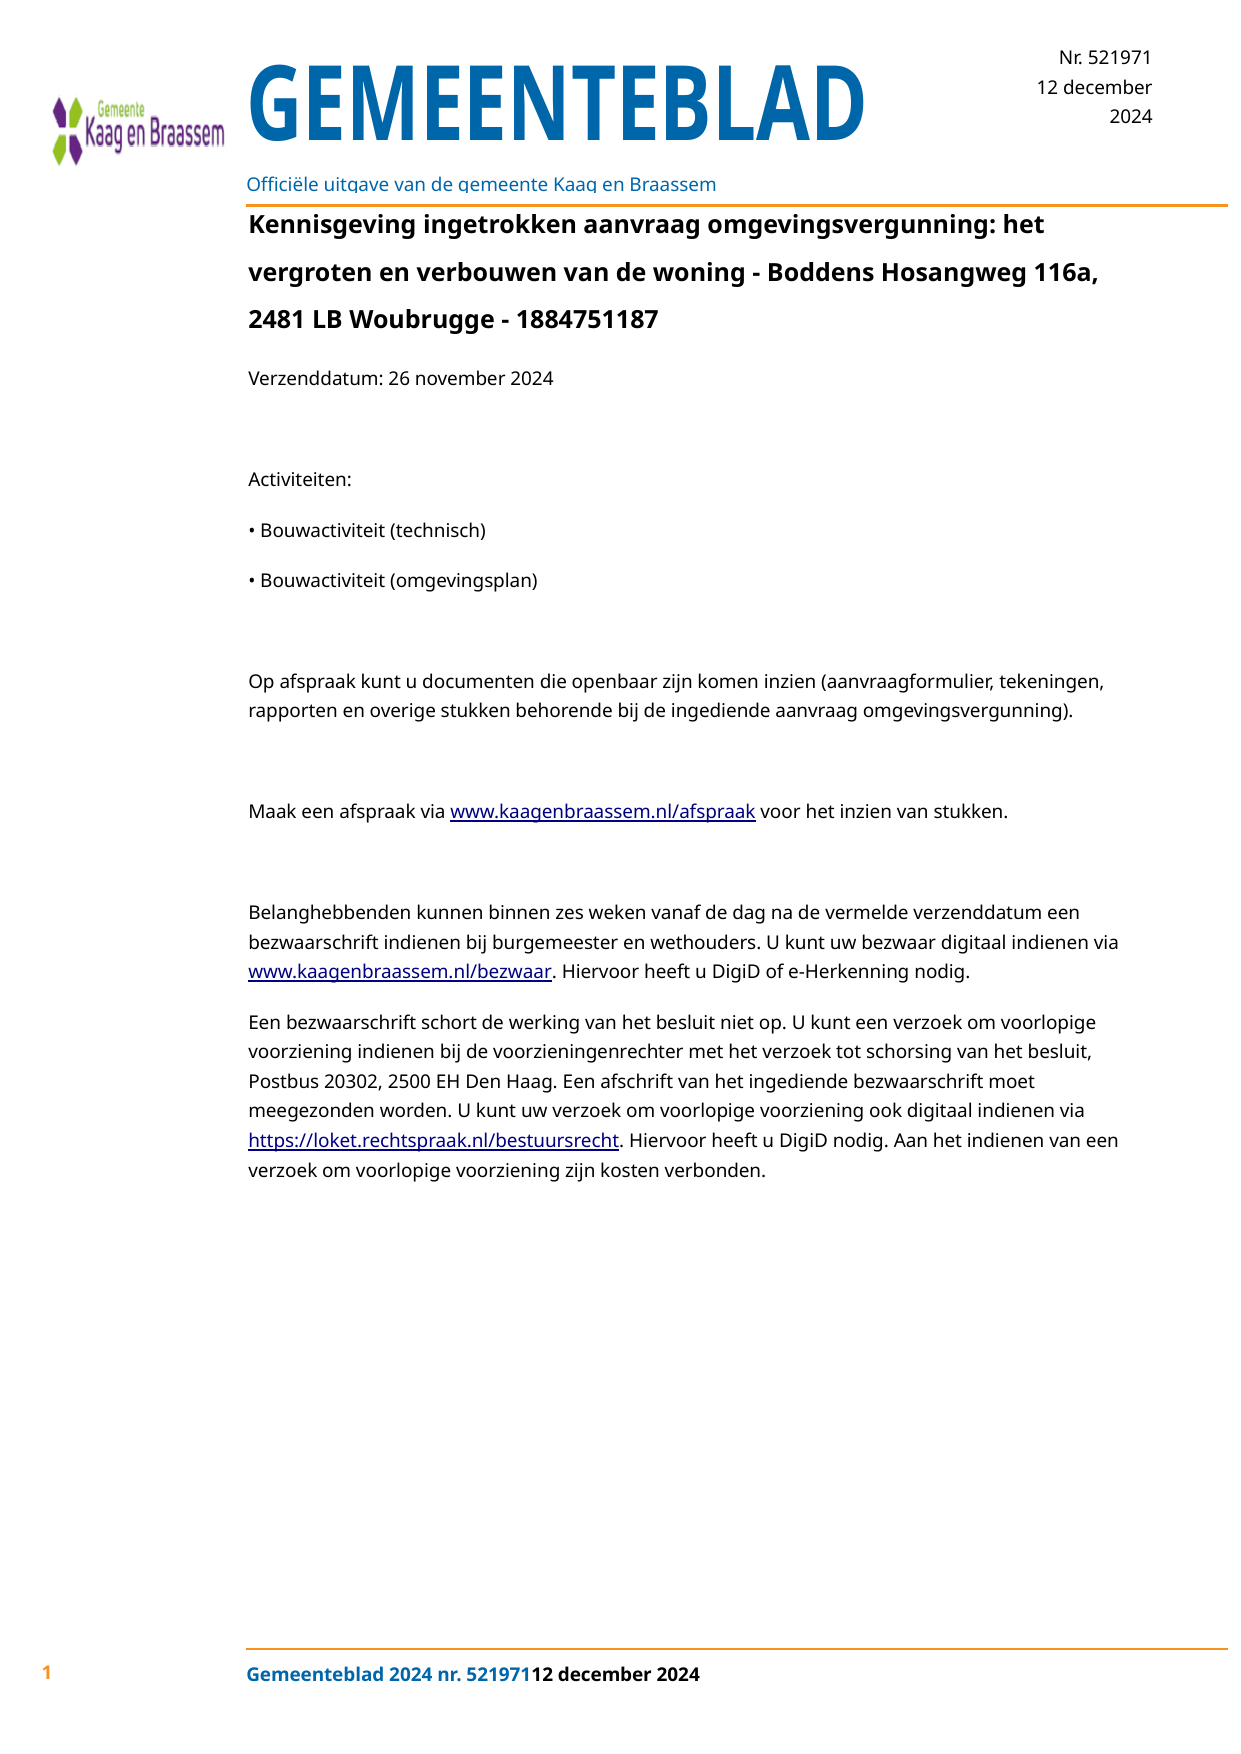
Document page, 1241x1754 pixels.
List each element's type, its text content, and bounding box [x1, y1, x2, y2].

text Activiteiten: [248, 466, 1152, 492]
text Belanghebbenden kunnen binnen zes weken vanaf de dag na de vermelde verzenddatum een bezwaarschrift indienen bij burgemeester en wethouders. U kunt uw bezwaar digitaal indienen via www.kaagenbraassem.nl/bezwaar. Hiervoor heeft u DigiD of e-Herkenning nodig. [248, 899, 1152, 984]
text • Bouwactiviteit (technisch) [248, 517, 1152, 542]
text Maak een afspraak via www.kaagenbraassem.nl/afspraak voor het inzien van stukken. [248, 798, 1152, 824]
text Een bezwaarschrift schort de werking van het besluit niet op. U kunt een verzoek om voorlopige voorziening indienen bij de voorzieningenrechter met het verzoek tot schorsing van het besluit, Postbus 20302, 2500 EH Den Haag. Een afschrift van het ingediende bezwaarschrift moet meegezonden worden. U kunt uw verzoek om voorlopige voorziening ook digitaal indienen via https://loket.rechtspraak.nl/bestuursrecht. Hiervoor heeft u DigiD nodig. Aan het indienen van een verzoek om voorlopige voorziening zijn kosten verbonden. [248, 1009, 1152, 1182]
text Verzenddatum: 26 november 2024 [248, 366, 1152, 391]
text Op afspraak kunt u documenten die openbaar zijn komen inzien (aanvraagformulier, tekeningen, rapporten en overige stukken behorende bij de ingediende aanvraag omgevingsvergunning). [248, 668, 1152, 723]
text Kennisgeving ingetrokken aanvraag omgevingsvergunning: het vergroten en verbouwen van de woning - Boddens Hosangweg 116a, 2481 LB Woubrugge - 1884751187 [248, 207, 1152, 336]
text • Bouwactiviteit (omgevingsplan) [248, 567, 1152, 593]
picture [41, 47, 231, 172]
